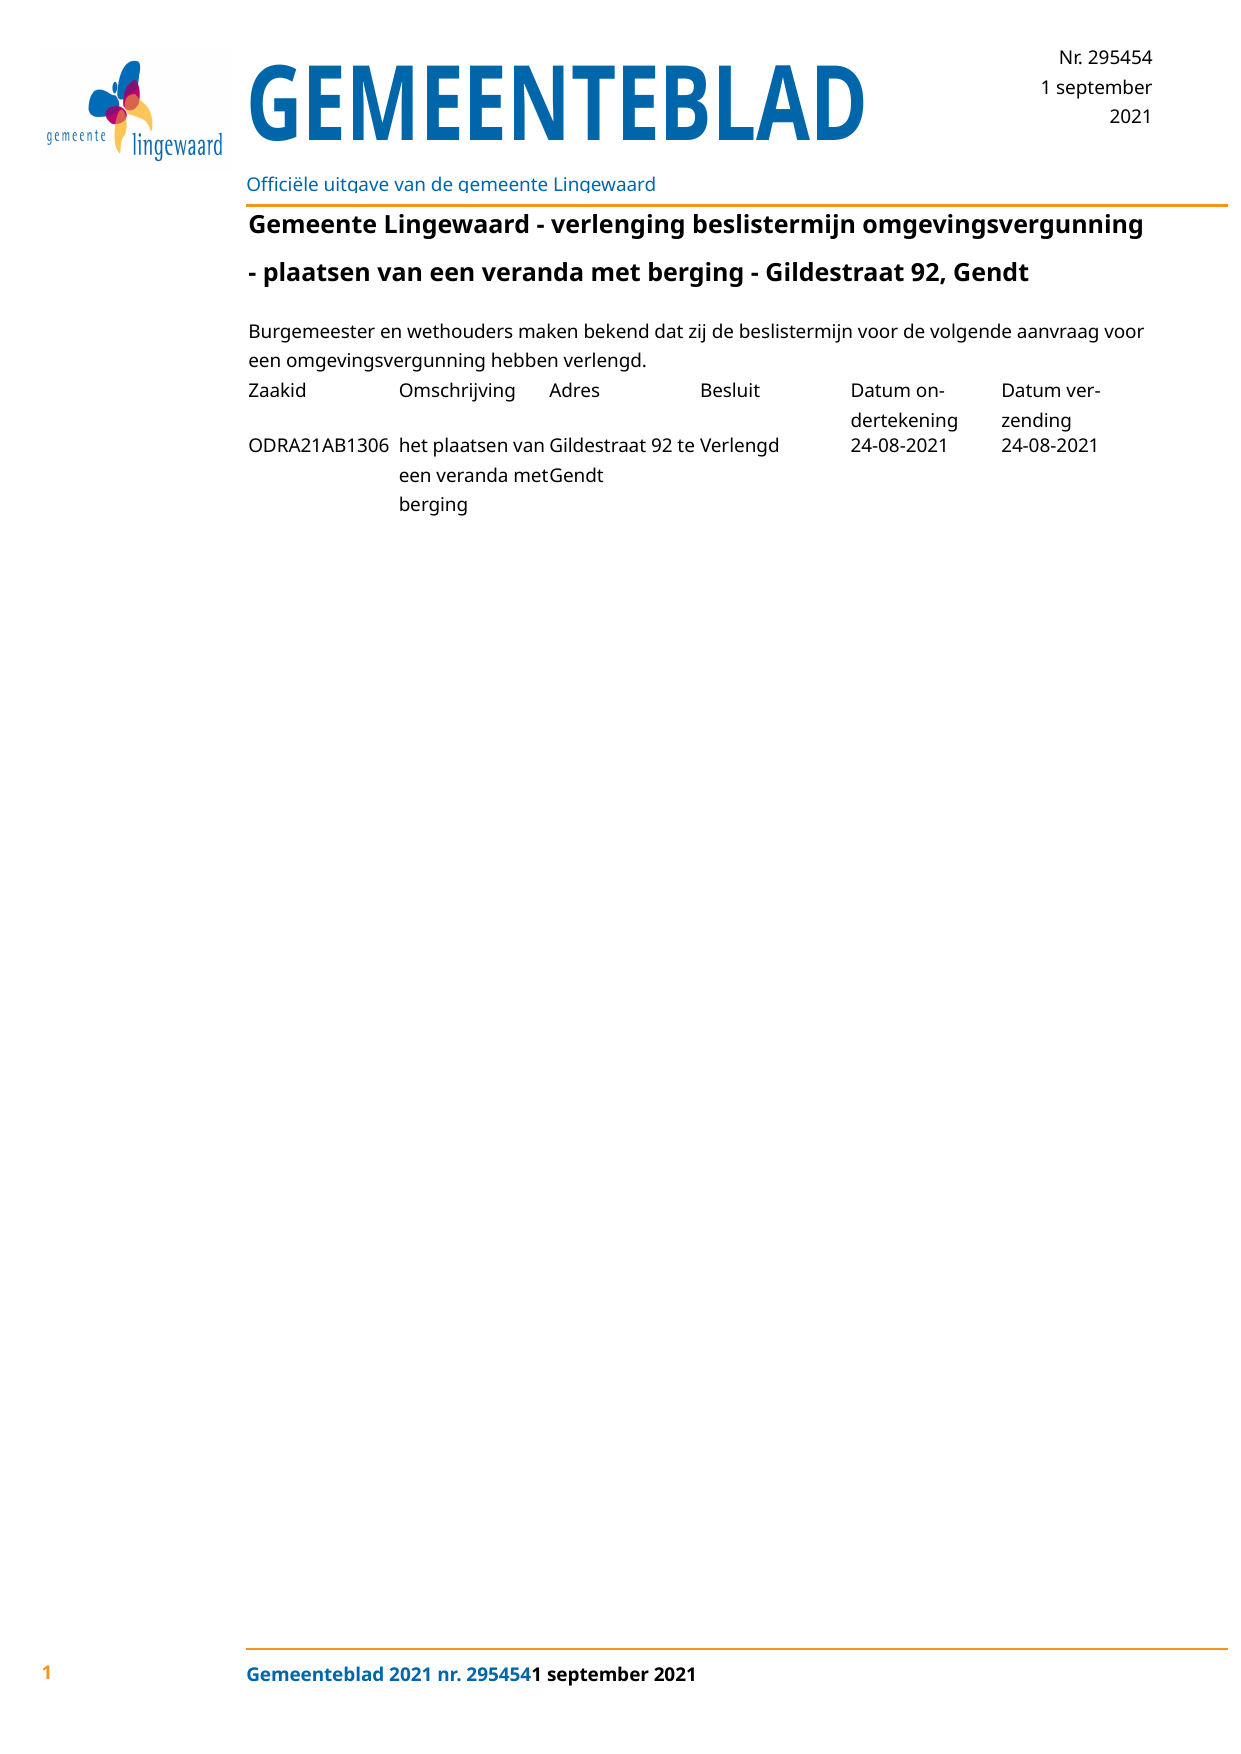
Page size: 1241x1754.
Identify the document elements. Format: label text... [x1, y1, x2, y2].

table_header Adres [549, 377, 700, 432]
table_cell 24-08-2021 [850, 433, 1001, 517]
text Gemeente Lingewaard - verlenging beslistermijn omgevingsvergunning - plaatsen van een veranda met berging - Gildestraat 92, Gendt [248, 207, 1152, 288]
table_cell Gildestraat 92 te Gendt [549, 433, 700, 517]
table_header Zaakid [248, 377, 398, 432]
table_cell het plaatsen van een veranda met berging [399, 433, 549, 517]
text Burgemeester en wethouders maken bekend dat zij de beslistermijn voor de volgende aanvraag voor een omgevingsvergunning hebben verlengd. [248, 318, 1152, 373]
table_header Datum on-dertekening [850, 377, 1001, 432]
table_cell 24-08-2021 [1001, 433, 1152, 517]
table_header Besluit [700, 377, 850, 432]
table_header Omschrijving [399, 377, 549, 432]
table_cell Verlengd [700, 433, 850, 517]
table_header Datum ver-zending [1001, 377, 1152, 432]
table_cell ODRA21AB1306 [248, 433, 398, 517]
picture [41, 47, 231, 172]
